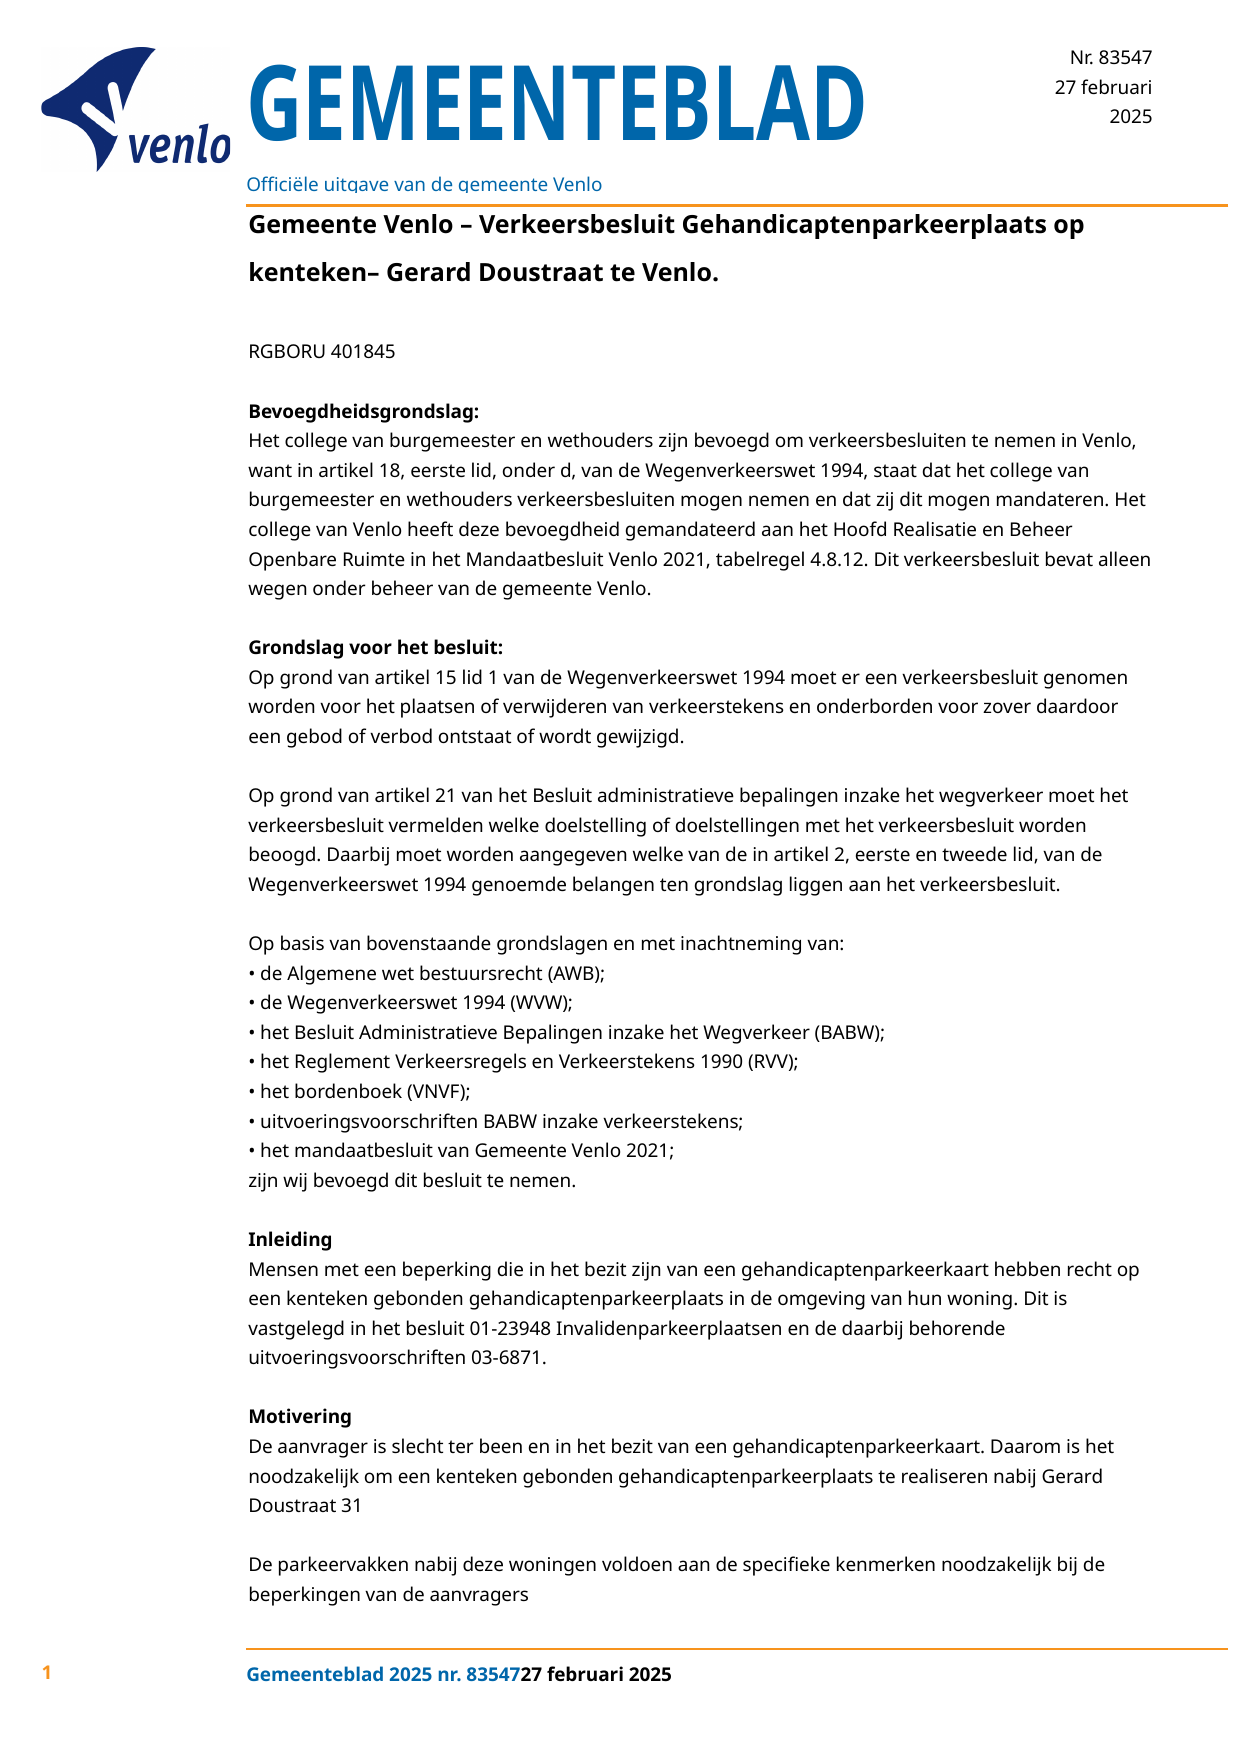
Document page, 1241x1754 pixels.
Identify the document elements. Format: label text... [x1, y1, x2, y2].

text • uitvoeringsvoorschriften BABW inzake verkeerstekens; [248, 1108, 1152, 1133]
text • de Algemene wet bestuursrecht (AWB); [248, 960, 1152, 986]
text Op basis van bovenstaande grondslagen en met inachtneming van: [248, 930, 1152, 956]
text • het Besluit Administratieve Bepalingen inzake het Wegverkeer (BABW); [248, 1019, 1152, 1045]
text Motivering [248, 1404, 1152, 1429]
text De aanvrager is slecht ter been en in het bezit van een gehandicaptenparkeerkaart. Daarom is het noodzakelijk om een kenteken gebonden gehandicaptenparkeerplaats te realiseren nabij Gerard Doustraat 31 [248, 1433, 1152, 1518]
text Het college van burgemeester en wethouders zijn bevoegd om verkeersbesluiten te nemen in Venlo, want in artikel 18, eerste lid, onder d, van de Wegenverkeerswet 1994, staat dat het college van burgemeester en wethouders verkeersbesluiten mogen nemen en dat zij dit mogen mandateren. Het college van Venlo heeft deze bevoegdheid gemandateerd aan het Hoofd Realisatie en Beheer Openbare Ruimte in het Mandaatbesluit Venlo 2021, tabelregel 4.8.12. Dit verkeersbesluit bevat alleen wegen onder beheer van de gemeente Venlo. [248, 427, 1152, 601]
text De parkeervakken nabij deze woningen voldoen aan de specifieke kenmerken noodzakelijk bij de beperkingen van de aanvragers [248, 1552, 1152, 1607]
text • de Wegenverkeerswet 1994 (WVW); [248, 989, 1152, 1015]
text Grondslag voor het besluit: [248, 634, 1152, 660]
text RGBORU 401845 [248, 339, 1152, 364]
picture [41, 47, 231, 172]
text Gemeente Venlo – Verkeersbesluit Gehandicaptenparkeerplaats op kenteken– Gerard Doustraat te Venlo. [248, 207, 1152, 288]
text • het bordenboek (VNVF); [248, 1078, 1152, 1104]
text • het mandaatbesluit van Gemeente Venlo 2021; [248, 1137, 1152, 1163]
text Op grond van artikel 15 lid 1 van de Wegenverkeerswet 1994 moet er een verkeersbesluit genomen worden voor het plaatsen of verwijderen van verkeerstekens en onderborden voor zover daardoor een gebod of verbod ontstaat of wordt gewijzigd. [248, 664, 1152, 749]
text zijn wij bevoegd dit besluit te nemen. [248, 1167, 1152, 1193]
text • het Reglement Verkeersregels en Verkeerstekens 1990 (RVV); [248, 1049, 1152, 1074]
text Op grond van artikel 21 van het Besluit administratieve bepalingen inzake het wegverkeer moet het verkeersbesluit vermelden welke doelstelling of doelstellingen met het verkeersbesluit worden beoogd. Daarbij moet worden aangegeven welke van de in artikel 2, eerste en tweede lid, van de Wegenverkeerswet 1994 genoemde belangen ten grondslag liggen aan het verkeersbesluit. [248, 782, 1152, 897]
text Bevoegdheidsgrondslag: [248, 398, 1152, 423]
text Mensen met een beperking die in het bezit zijn van een gehandicaptenparkeerkaart hebben recht op een kenteken gebonden gehandicaptenparkeerplaats in de omgeving van hun woning. Dit is vastgelegd in het besluit 01-23948 Invalidenparkeerplaatsen en de daarbij behorende uitvoeringsvoorschriften 03-6871. [248, 1256, 1152, 1370]
text Inleiding [248, 1226, 1152, 1252]
